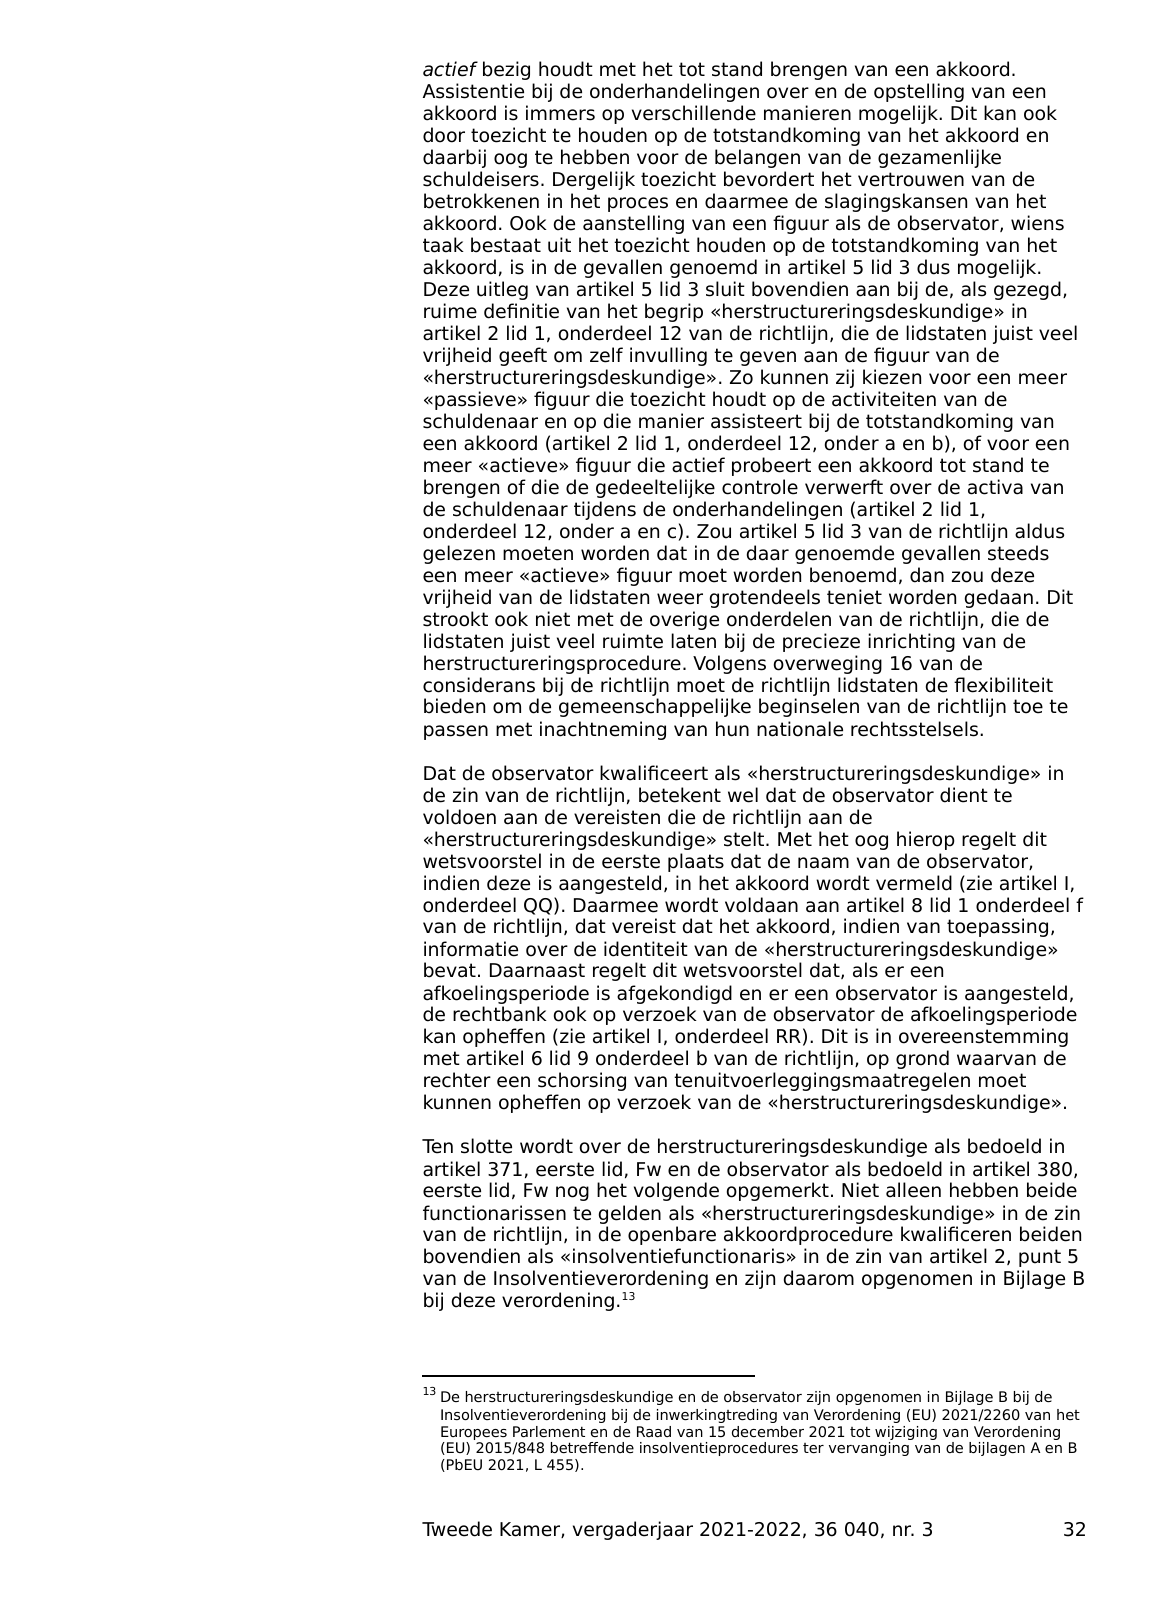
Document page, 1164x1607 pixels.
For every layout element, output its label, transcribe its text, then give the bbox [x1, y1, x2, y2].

text Ten slotte wordt over de herstructureringsdeskundige als bedoeld in artikel 371, eerste lid, Fw en de observator als bedoeld in artikel 380, eerste lid, Fw nog het volgende opgemerkt. Niet alleen hebben beide functionarissen te gelden als «herstructureringsdeskundige» in de zin van de richtlijn, in de openbare akkoordprocedure kwalificeren beiden bovendien als «insolventiefunctionaris» in de zin van artikel 2, punt 5 van de Insolventieverordening en zijn daarom opgenomen in Bijlage B bij deze verordening. [422, 1136, 1087, 1312]
text actief bezig houdt met het tot stand brengen van een akkoord. Assistentie bij de onderhandelingen over en de opstelling van een akkoord is immers op verschillende manieren mogelijk. Dit kan ook door toezicht te houden op de totstandkoming van het akkoord en daarbij oog te hebben voor de belangen van de gezamenlijke schuldeisers. Dergelijk toezicht bevordert het vertrouwen van de betrokkenen in het proces en daarmee de slagingskansen van het akkoord. Ook de aanstelling van een figuur als de observator, wiens taak bestaat uit het toezicht houden op de totstandkoming van het akkoord, is in de gevallen genoemd in artikel 5 lid 3 dus mogelijk. Deze uitleg van artikel 5 lid 3 sluit bovendien aan bij de, als gezegd, ruime definitie van het begrip «herstructureringsdeskundige» in artikel 2 lid 1, onderdeel 12 van de richtlijn, die de lidstaten juist veel vrijheid geeft om zelf invulling te geven aan de figuur van de «herstructureringsdeskundige». Zo kunnen zij kiezen voor een meer «passieve» figuur die toezicht houdt op de activiteiten van de schuldenaar en op die manier assisteert bij de totstandkoming van een akkoord (artikel 2 lid 1, onderdeel 12, onder a en b), of voor een meer «actieve» figuur die actief probeert een akkoord tot stand te brengen of die de gedeeltelijke controle verwerft over de activa van de schuldenaar tijdens de onderhandelingen (artikel 2 lid 1, onderdeel 12, onder a en c). Zou artikel 5 lid 3 van de richtlijn aldus gelezen moeten worden dat in de daar genoemde gevallen steeds een meer «actieve» figuur moet worden benoemd, dan zou deze vrijheid van de lidstaten weer grotendeels teniet worden gedaan. Dit strookt ook niet met de overige onderdelen van de richtlijn, die de lidstaten juist veel ruimte laten bij de precieze inrichting van de herstructureringsprocedure. Volgens overweging 16 van de considerans bij de richtlijn moet de richtlijn lidstaten de flexibiliteit bieden om de gemeenschappelijke beginselen van de richtlijn toe te passen met inachtneming van hun nationale rechtsstelsels. [422, 59, 1087, 740]
text De herstructureringsdeskundige en de observator zijn opgenomen in Bijlage B bij de Insolventieverordening bij de inwerkingtreding van Verordening (EU) 2021/2260 van het Europees Parlement en de Raad van 15 december 2021 tot wijziging van Verordening (EU) 2015/848 betreffende insolventieprocedures ter vervanging van de bijlagen A en B (PbEU 2021, L 455). [422, 1385, 1087, 1474]
text Dat de observator kwalificeert als «herstructureringsdeskundige» in de zin van de richtlijn, betekent wel dat de observator dient te voldoen aan de vereisten die de richtlijn aan de «herstructureringsdeskundige» stelt. Met het oog hierop regelt dit wetsvoorstel in de eerste plaats dat de naam van de observator, indien deze is aangesteld, in het akkoord wordt vermeld (zie artikel I, onderdeel QQ). Daarmee wordt voldaan aan artikel 8 lid 1 onderdeel f van de richtlijn, dat vereist dat het akkoord, indien van toepassing, informatie over de identiteit van de «herstructureringsdeskundige» bevat. Daarnaast regelt dit wetsvoorstel dat, als er een afkoelingsperiode is afgekondigd en er een observator is aangesteld, de rechtbank ook op verzoek van de observator de afkoelingsperiode kan opheffen (zie artikel I, onderdeel RR). Dit is in overeenstemming met artikel 6 lid 9 onderdeel b van de richtlijn, op grond waarvan de rechter een schorsing van tenuitvoerleggingsmaatregelen moet kunnen opheffen op verzoek van de «herstructureringsdeskundige». [422, 763, 1087, 1114]
